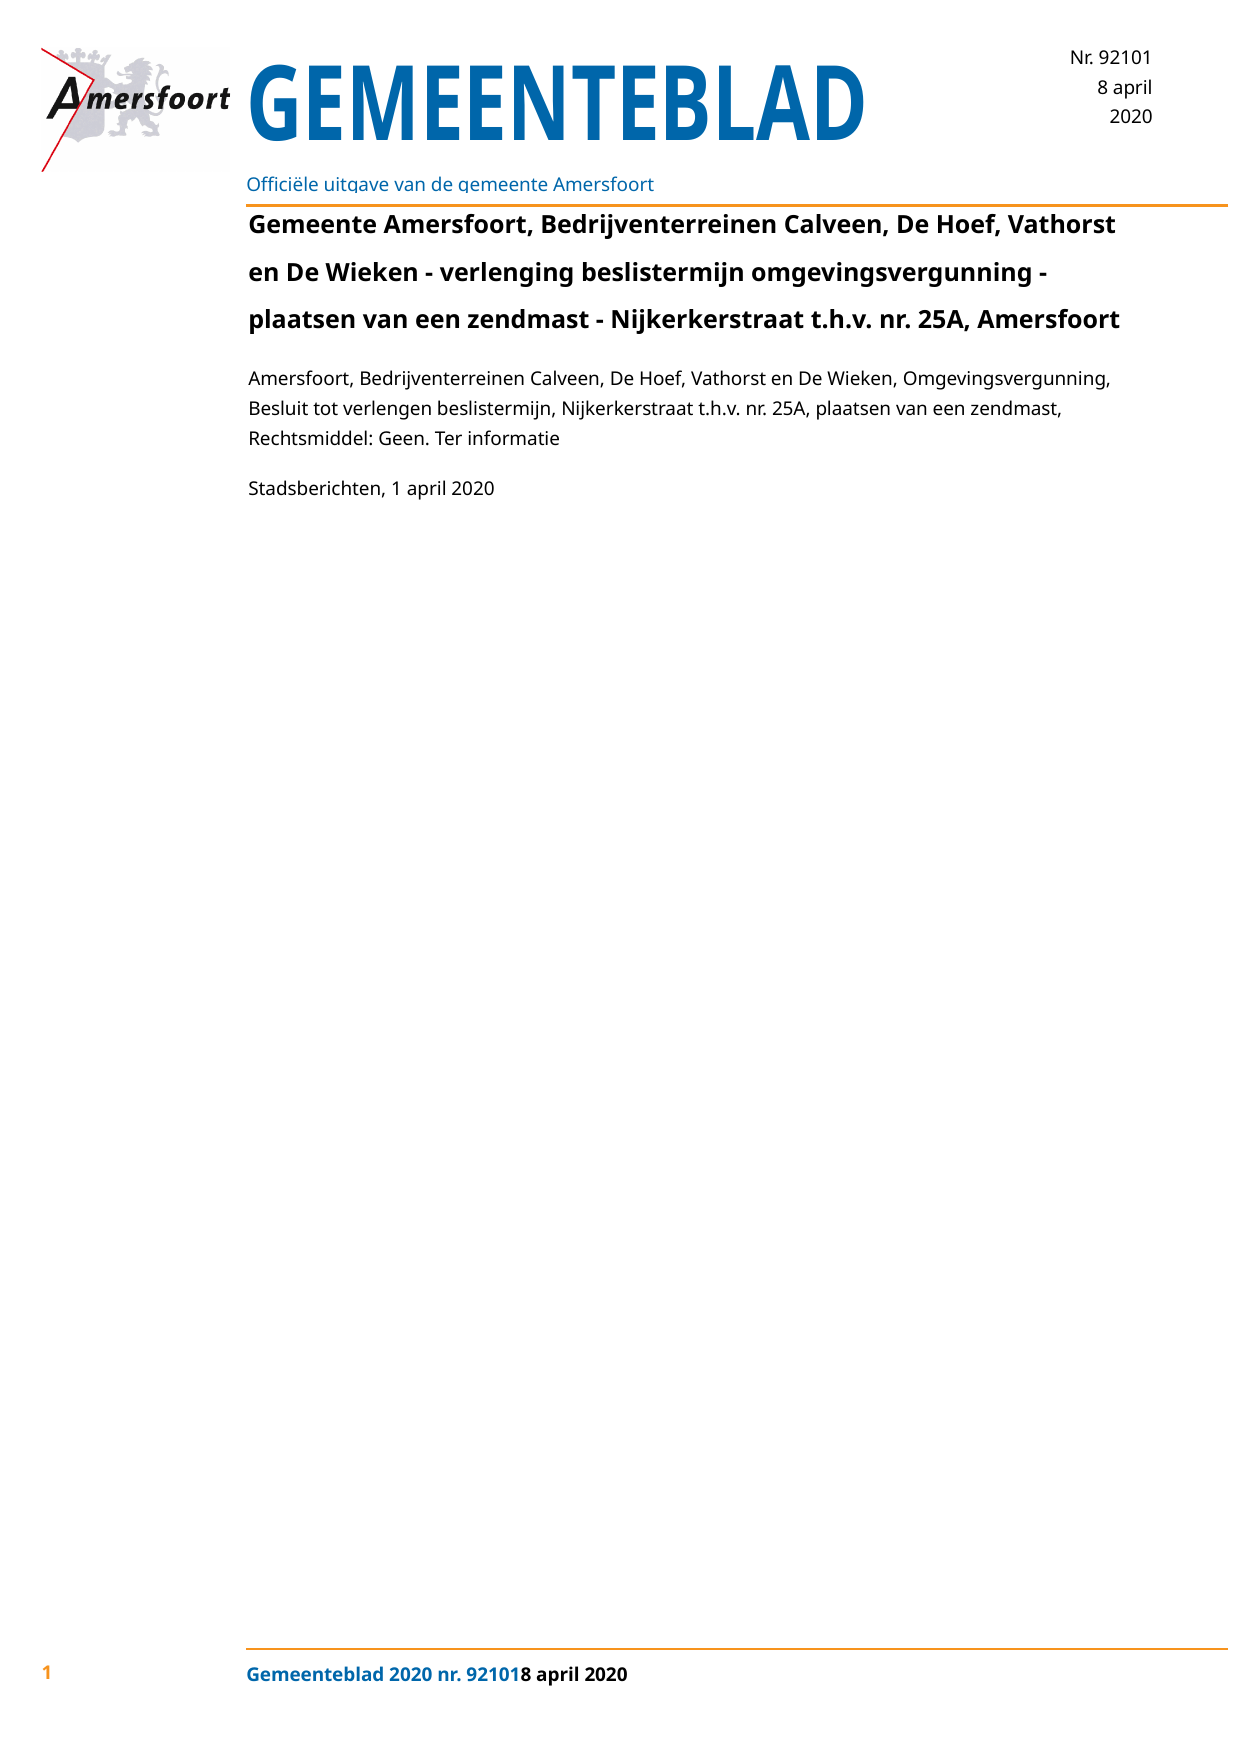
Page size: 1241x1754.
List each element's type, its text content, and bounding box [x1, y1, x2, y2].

picture [41, 47, 231, 172]
text Gemeente Amersfoort, Bedrijventerreinen Calveen, De Hoef, Vathorst en De Wieken - verlenging beslistermijn omgevingsvergunning - plaatsen van een zendmast - Nijkerkerstraat t.h.v. nr. 25A, Amersfoort [248, 207, 1152, 336]
text Amersfoort, Bedrijventerreinen Calveen, De Hoef, Vathorst en De Wieken, Omgevingsvergunning, Besluit tot verlengen beslistermijn, Nijkerkerstraat t.h.v. nr. 25A, plaatsen van een zendmast, Rechtsmiddel: Geen. Ter informatie [248, 366, 1152, 450]
text Stadsberichten, 1 april 2020 [248, 475, 1152, 501]
